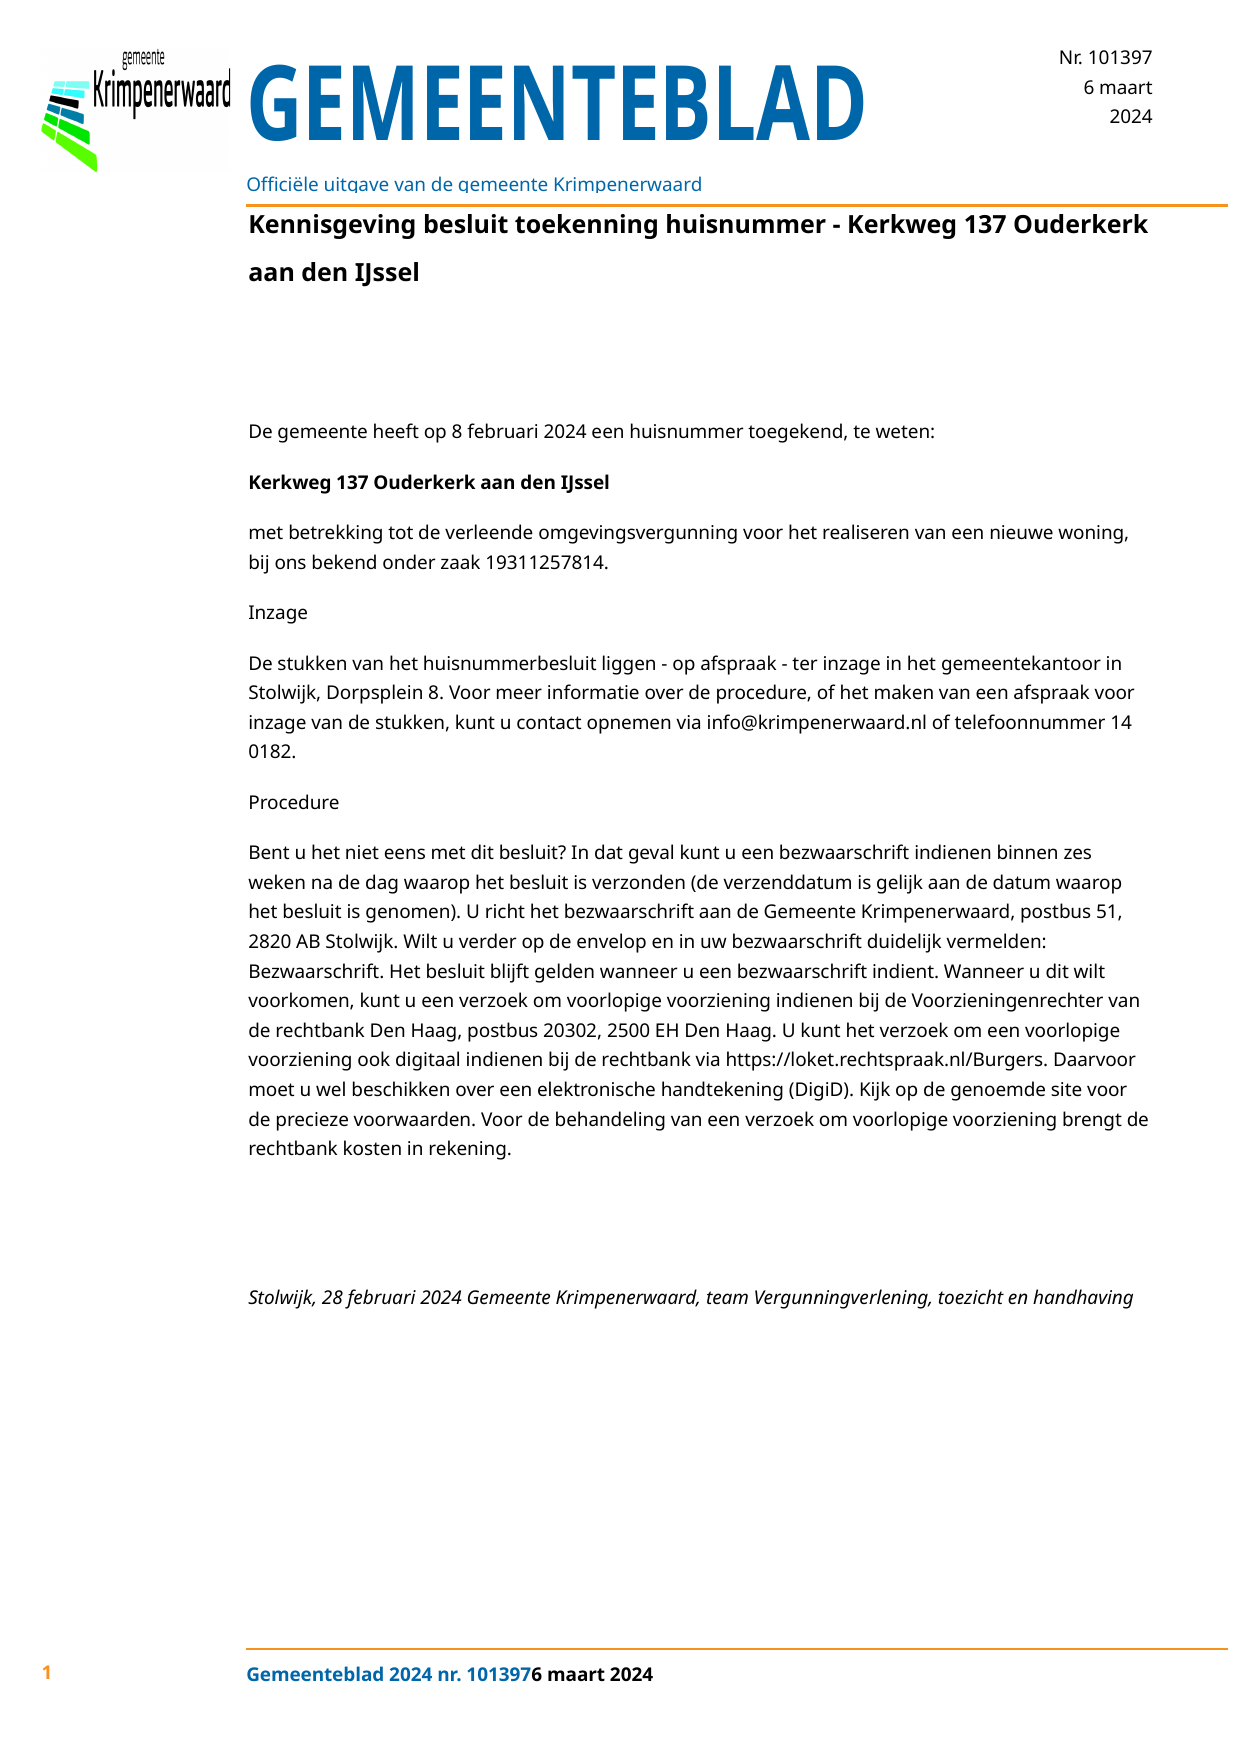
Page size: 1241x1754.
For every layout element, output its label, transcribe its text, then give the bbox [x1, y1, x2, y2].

text Procedure [248, 789, 1152, 815]
text De stukken van het huisnummerbesluit liggen - op afspraak - ter inzage in het gemeentekantoor in Stolwijk, Dorpsplein 8. Voor meer informatie over de procedure, of het maken van een afspraak voor inzage van de stukken, kunt u contact opnemen via info@krimpenerwaard.nl of telefoonnummer 14 0182. [248, 650, 1152, 764]
text Bent u het niet eens met dit besluit? In dat geval kunt u een bezwaarschrift indienen binnen zes weken na de dag waarop het besluit is verzonden (de verzenddatum is gelijk aan de datum waarop het besluit is genomen). U richt het bezwaarschrift aan de Gemeente Krimpenerwaard, postbus 51, 2820 AB Stolwijk. Wilt u verder op de envelop en in uw bezwaarschrift duidelijk vermelden: Bezwaarschrift. Het besluit blijft gelden wanneer u een bezwaarschrift indient. Wanneer u dit wilt voorkomen, kunt u een verzoek om voorlopige voorziening indienen bij de Voorzieningenrechter van de rechtbank Den Haag, postbus 20302, 2500 EH Den Haag. U kunt het verzoek om een voorlopige voorziening ook digitaal indienen bij de rechtbank via https://loket.rechtspraak.nl/Burgers. Daarvoor moet u wel beschikken over een elektronische handtekening (DigiD). Kijk op de genoemde site voor de precieze voorwaarden. Voor de behandeling van een verzoek om voorlopige voorziening brengt de rechtbank kosten in rekening. [248, 839, 1152, 1161]
text De gemeente heeft op 8 februari 2024 een huisnummer toegekend, te weten: [248, 419, 1152, 444]
text met betrekking tot de verleende omgevingsvergunning voor het realiseren van een nieuwe woning, bij ons bekend onder zaak 19311257814. [248, 519, 1152, 575]
picture [41, 47, 231, 172]
text Inzage [248, 599, 1152, 625]
text Kerkweg 137 Ouderkerk aan den IJssel [248, 469, 1152, 495]
text Kennisgeving besluit toekenning huisnummer - Kerkweg 137 Ouderkerk aan den IJssel [248, 207, 1152, 288]
text Stolwijk, 28 februari 2024 Gemeente Krimpenerwaard, team Vergunningverlening, toezicht en handhaving [248, 1284, 1152, 1310]
